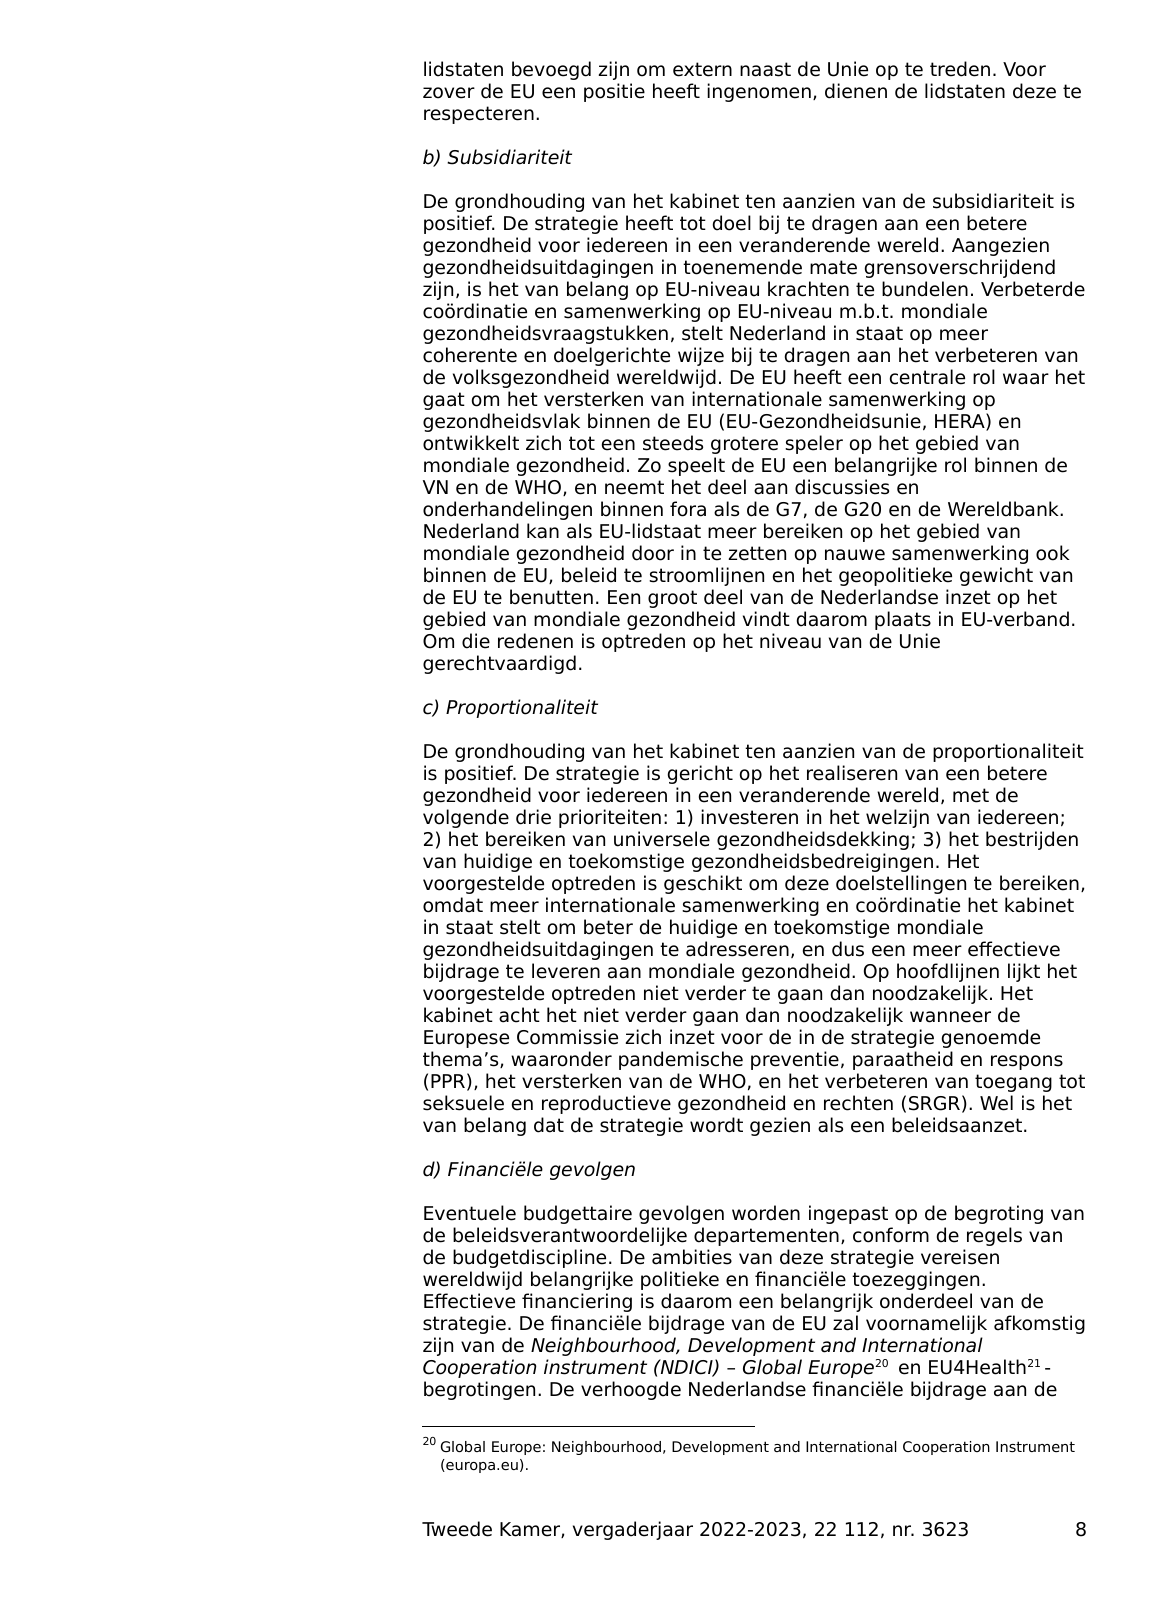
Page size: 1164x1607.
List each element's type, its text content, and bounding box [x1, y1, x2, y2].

text Global Europe: Neighbourhood, Development and International Cooperation Instrument (europa.eu). [422, 1435, 1087, 1474]
text De grondhouding van het kabinet ten aanzien van de subsidiariteit is positief. De strategie heeft tot doel bij te dragen aan een betere gezondheid voor iedereen in een veranderende wereld. Aangezien gezondheidsuitdagingen in toenemende mate grensoverschrijdend zijn, is het van belang op EU-niveau krachten te bundelen. Verbeterde coördinatie en samenwerking op EU-niveau m.b.t. mondiale gezondheidsvraagstukken, stelt Nederland in staat op meer coherente en doelgerichte wijze bij te dragen aan het verbeteren van de volksgezondheid wereldwijd. De EU heeft een centrale rol waar het gaat om het versterken van internationale samenwerking op gezondheidsvlak binnen de EU (EU-Gezondheidsunie, HERA) en ontwikkelt zich tot een steeds grotere speler op het gebied van mondiale gezondheid. Zo speelt de EU een belangrijke rol binnen de VN en de WHO, en neemt het deel aan discussies en onderhandelingen binnen fora als de G7, de G20 en de Wereldbank. Nederland kan als EU-lidstaat meer bereiken op het gebied van mondiale gezondheid door in te zetten op nauwe samenwerking ook binnen de EU, beleid te stroomlijnen en het geopolitieke gewicht van de EU te benutten. Een groot deel van de Nederlandse inzet op het gebied van mondiale gezondheid vindt daarom plaats in EU-verband. Om die redenen is optreden op het niveau van de Unie gerechtvaardigd. [422, 191, 1087, 675]
subtitle c) Proportionaliteit [422, 697, 1087, 719]
text lidstaten bevoegd zijn om extern naast de Unie op te treden. Voor zover de EU een positie heeft ingenomen, dienen de lidstaten deze te respecteren. [422, 59, 1087, 125]
subtitle b) Subsidiariteit [422, 147, 1087, 169]
subtitle d) Financiële gevolgen [422, 1159, 1087, 1181]
text Eventuele budgettaire gevolgen worden ingepast op de begroting van de beleidsverantwoordelijke departementen, conform de regels van de budgetdiscipline. De ambities van deze strategie vereisen wereldwijd belangrijke politieke en financiële toezeggingen. Effectieve financiering is daarom een belangrijk onderdeel van de strategie. De financiële bijdrage van de EU zal voornamelijk afkomstig zijn van de Neighbourhood, Development and International Cooperation instrument (NDICI) – Global Europe en EU4Health-begrotingen. De verhoogde Nederlandse financiële bijdrage aan de [422, 1203, 1087, 1401]
text De grondhouding van het kabinet ten aanzien van de proportionaliteit is positief. De strategie is gericht op het realiseren van een betere gezondheid voor iedereen in een veranderende wereld, met de volgende drie prioriteiten: 1) investeren in het welzijn van iedereen; 2) het bereiken van universele gezondheidsdekking; 3) het bestrijden van huidige en toekomstige gezondheidsbedreigingen. Het voorgestelde optreden is geschikt om deze doelstellingen te bereiken, omdat meer internationale samenwerking en coördinatie het kabinet in staat stelt om beter de huidige en toekomstige mondiale gezondheidsuitdagingen te adresseren, en dus een meer effectieve bijdrage te leveren aan mondiale gezondheid. Op hoofdlijnen lijkt het voorgestelde optreden niet verder te gaan dan noodzakelijk. Het kabinet acht het niet verder gaan dan noodzakelijk wanneer de Europese Commissie zich inzet voor de in de strategie genoemde thema’s, waaronder pandemische preventie, paraatheid en respons (PPR), het versterken van de WHO, en het verbeteren van toegang tot seksuele en reproductieve gezondheid en rechten (SRGR). Wel is het van belang dat de strategie wordt gezien als een beleidsaanzet. [422, 741, 1087, 1137]
